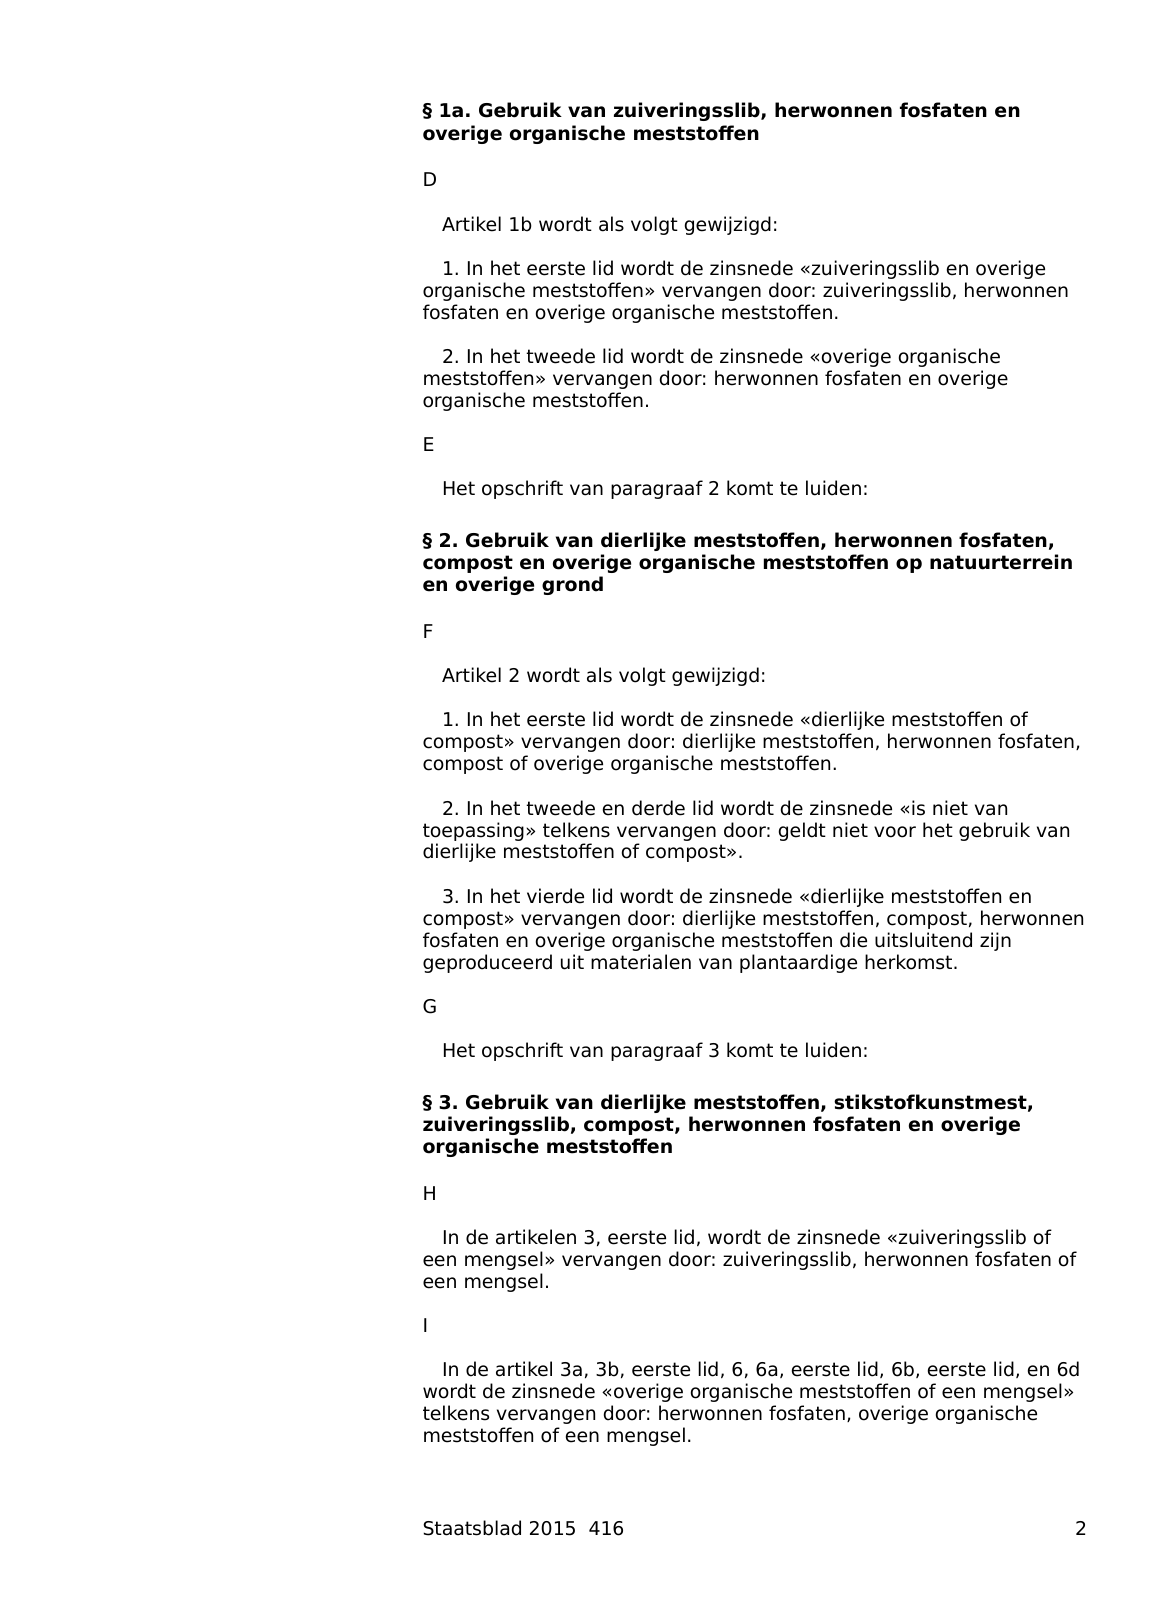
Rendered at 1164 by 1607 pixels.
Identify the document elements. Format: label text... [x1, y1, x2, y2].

text F [422, 621, 1087, 643]
text In de artikel 3a, 3b, eerste lid, 6, 6a, eerste lid, 6b, eerste lid, en 6d wordt de zinsnede «overige organische meststoffen of een mengsel» telkens vervangen door: herwonnen fosfaten, overige organische meststoffen of een mengsel. [422, 1359, 1087, 1447]
text Het opschrift van paragraaf 2 komt te luiden: [422, 478, 1087, 500]
text H [422, 1183, 1087, 1205]
text Artikel 1b wordt als volgt gewijzigd: [422, 213, 1087, 236]
text I [422, 1315, 1087, 1337]
subtitle § 1a. Gebruik van zuiveringsslib, herwonnen fosfaten en overige organische meststoffen [422, 100, 1087, 144]
text E [422, 434, 1087, 456]
text 3. In het vierde lid wordt de zinsnede «dierlijke meststoffen en compost» vervangen door: dierlijke meststoffen, compost, herwonnen fosfaten en overige organische meststoffen die uitsluitend zijn geproduceerd uit materialen van plantaardige herkomst. [422, 886, 1087, 973]
subtitle § 2. Gebruik van dierlijke meststoffen, herwonnen fosfaten, compost en overige organische meststoffen op natuurterrein en overige grond [422, 530, 1087, 596]
text 2. In het tweede en derde lid wordt de zinsnede «is niet van toepassing» telkens vervangen door: geldt niet voor het gebruik van dierlijke meststoffen of compost». [422, 797, 1087, 863]
text In de artikelen 3, eerste lid, wordt de zinsnede «zuiveringsslib of een mengsel» vervangen door: zuiveringsslib, herwonnen fosfaten of een mengsel. [422, 1227, 1087, 1293]
text 1. In het eerste lid wordt de zinsnede «dierlijke meststoffen of compost» vervangen door: dierlijke meststoffen, herwonnen fosfaten, compost of overige organische meststoffen. [422, 709, 1087, 775]
subtitle § 3. Gebruik van dierlijke meststoffen, stikstofkunstmest, zuiveringsslib, compost, herwonnen fosfaten en overige organische meststoffen [422, 1092, 1087, 1158]
text 1. In het eerste lid wordt de zinsnede «zuiveringsslib en overige organische meststoffen» vervangen door: zuiveringsslib, herwonnen fosfaten en overige organische meststoffen. [422, 258, 1087, 324]
text Het opschrift van paragraaf 3 komt te luiden: [422, 1040, 1087, 1062]
text 2. In het tweede lid wordt de zinsnede «overige organische meststoffen» vervangen door: herwonnen fosfaten en overige organische meststoffen. [422, 346, 1087, 412]
text G [422, 996, 1087, 1018]
text Artikel 2 wordt als volgt gewijzigd: [422, 665, 1087, 687]
text D [422, 169, 1087, 191]
